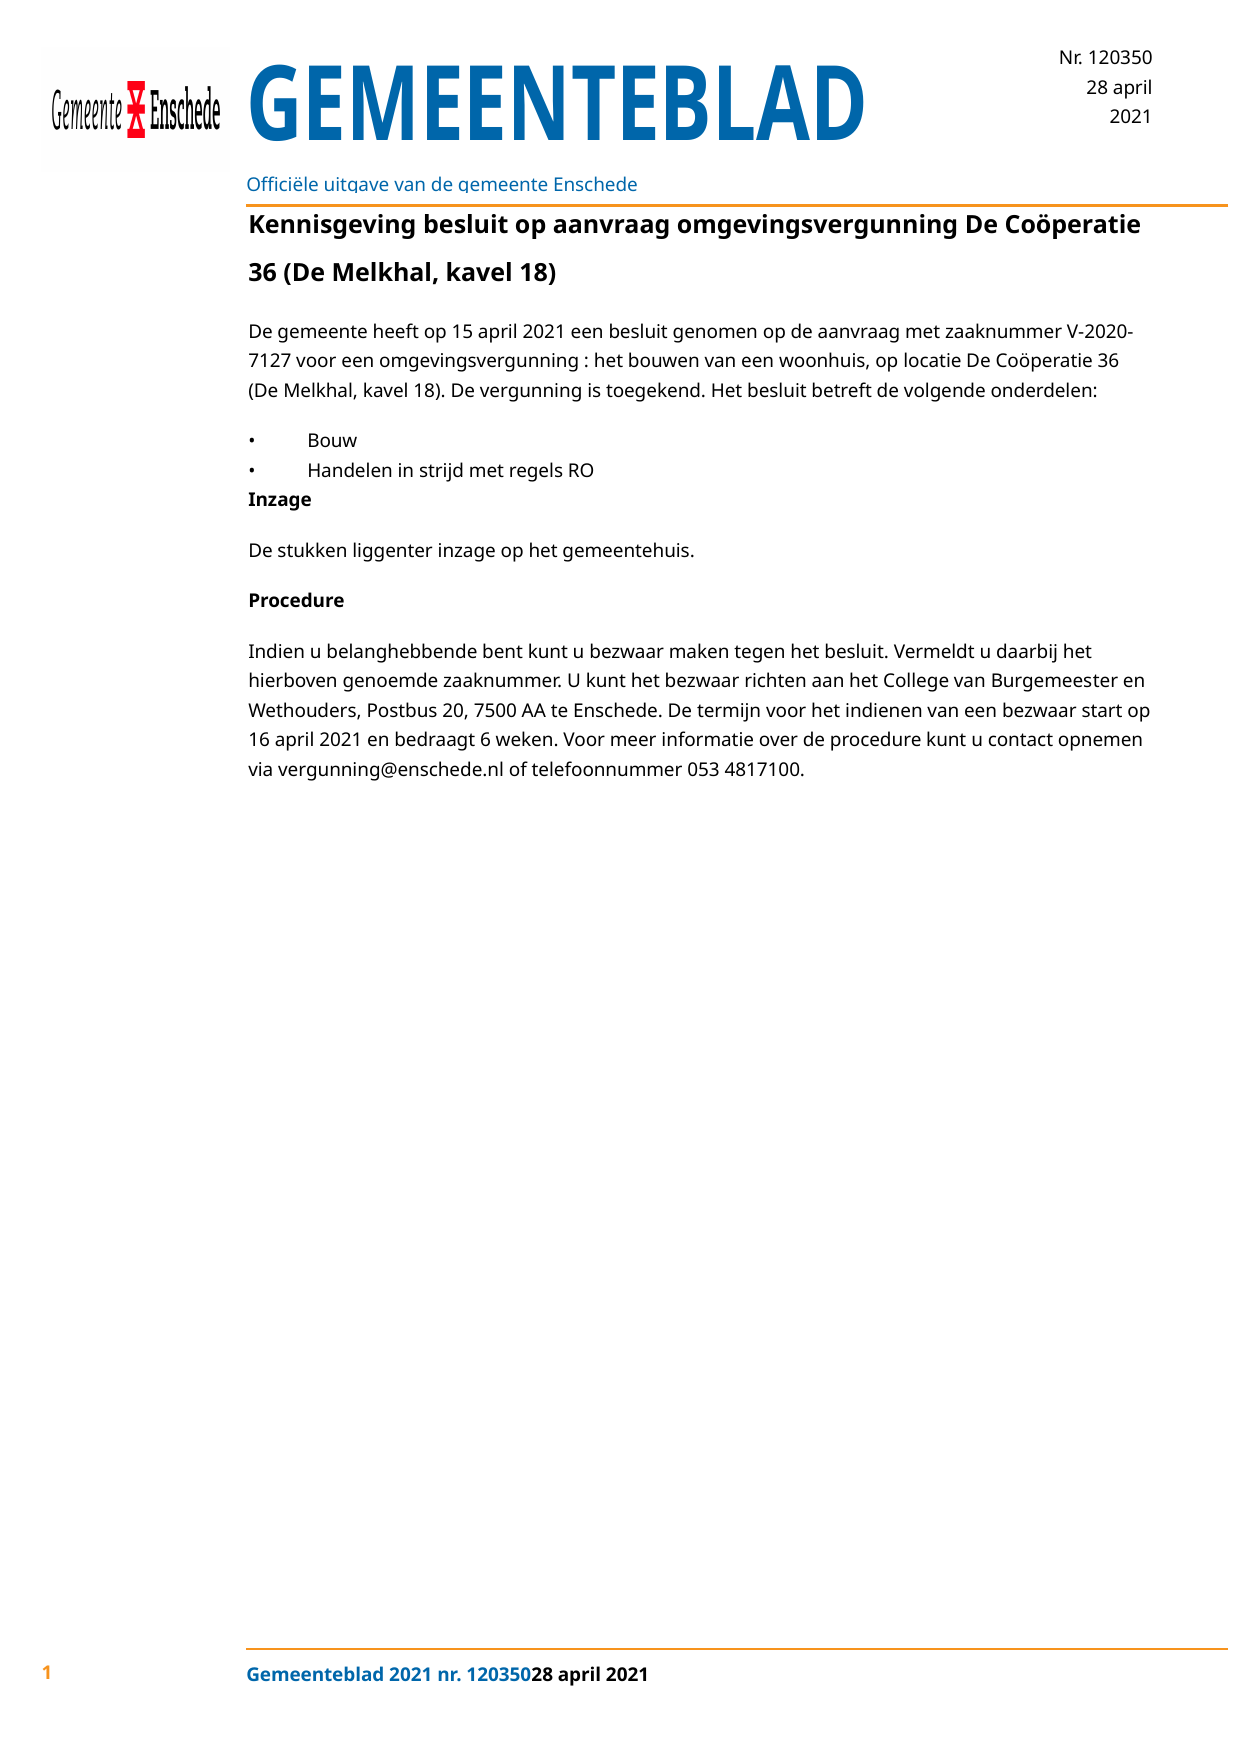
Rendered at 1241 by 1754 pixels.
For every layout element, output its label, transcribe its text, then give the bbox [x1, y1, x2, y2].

list Bouw [248, 427, 1152, 453]
text Indien u belanghebbende bent kunt u bezwaar maken tegen het besluit. Vermeldt u daarbij het hierboven genoemde zaaknummer. U kunt het bezwaar richten aan het College van Burgemees­ter en Wethouders, Postbus 20, 7500 AA te Enschede. De termijn voor het indienen van een bezwaar start op 16 april 2021 en bedraagt 6 weken. Voor meer informatie over de procedure kunt u contact opnemen via vergunning@enschede.nl of telefoonnummer 053 4817100. [248, 638, 1152, 782]
text Inzage [248, 487, 1152, 512]
text Kennisgeving besluit op aanvraag omgevingsvergunning De Coöperatie 36 (De Melkhal, kavel 18) [248, 207, 1152, 288]
text De stukken liggenter inzage op het gemeentehuis. [248, 537, 1152, 563]
list Handelen in strijd met regels RO [248, 457, 1152, 483]
text Procedure [248, 587, 1152, 613]
picture [41, 47, 231, 172]
text De gemeente heeft op 15 april 2021 een besluit genomen op de aanvraag met zaaknummer V-2020-7127 voor een omgevingsvergunning : het bouwen van een woonhuis, op locatie De Coöperatie 36 (De Melkhal, kavel 18). De vergunning is toegekend. Het besluit betreft de volgende onderdelen: [248, 318, 1152, 403]
